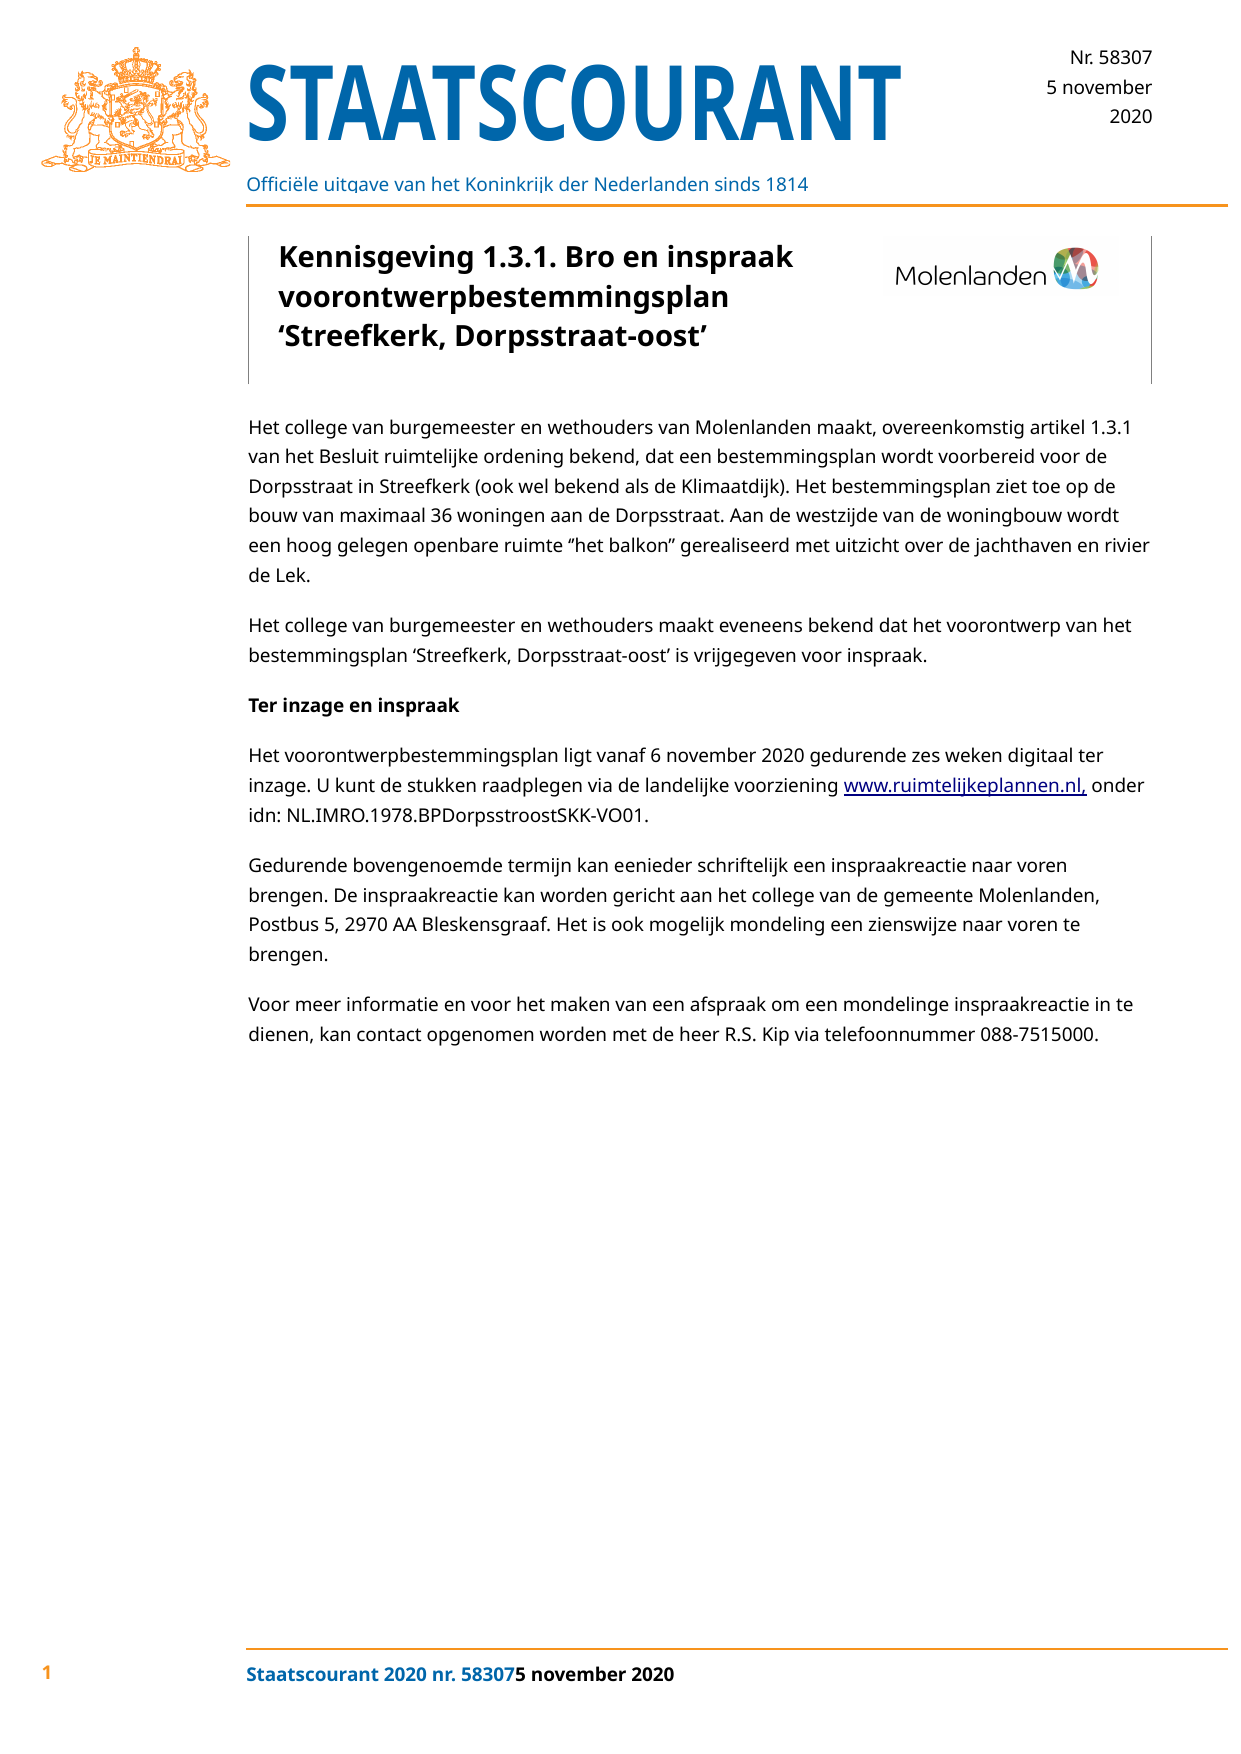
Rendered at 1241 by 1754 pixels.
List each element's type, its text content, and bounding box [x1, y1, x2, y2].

text Het voorontwerpbestemmingsplan ligt vanaf 6 november 2020 gedurende zes weken digitaal ter inzage. U kunt de stukken raadplegen via de landelijke voorziening www.ruimtelijkeplannen.nl, onder idn: NL.IMRO.1978.BPDorpsstroostSKK-VO01. [248, 743, 1152, 828]
text Gedurende bovengenoemde termijn kan eenieder schriftelijk een inspraakreactie naar voren brengen. De inspraakreactie kan worden gericht aan het college van de gemeente Molenlanden, Postbus 5, 2970 AA Bleskensgraaf. Het is ook mogelijk mondeling een zienswijze naar voren te brengen. [248, 852, 1152, 967]
text Het college van burgemeester en wethouders van Molenlanden maakt, overeenkomstig artikel 1.3.1 van het Besluit ruimtelijke ordening bekend, dat een bestemmingsplan wordt voorbereid voor de Dorpsstraat in Streefkerk (ook wel bekend als de Klimaatdijk). Het bestemmingsplan ziet toe op de bouw van maximaal 36 woningen aan de Dorpsstraat. Aan de westzijde van de woningbouw wordt een hoog gelegen openbare ruimte ‘’het balkon” gerealiseerd met uitzicht over de jachthaven en rivier de Lek. [248, 414, 1152, 588]
picture [41, 47, 231, 172]
text Ter inzage en inspraak [248, 692, 1152, 718]
table_header Kennisgeving 1.3.1. Bro en inspraak voorontwerpbestemmingsplan ‘Streefkerk, Dorpsstraat-oost’ [249, 236, 850, 384]
text Het college van burgemeester en wethouders maakt eveneens bekend dat het voorontwerp van het bestemmingsplan ‘Streefkerk, Dorpsstraat-oost’ is vrijgegeven voor inspraak. [248, 612, 1152, 668]
picture [882, 236, 1119, 296]
text Voor meer informatie en voor het maken van een afspraak om een mondelinge inspraakreactie in te dienen, kan contact opgenomen worden met de heer R.S. Kip via telefoonnummer 088-7515000. [248, 991, 1152, 1047]
table_header [850, 236, 1151, 384]
